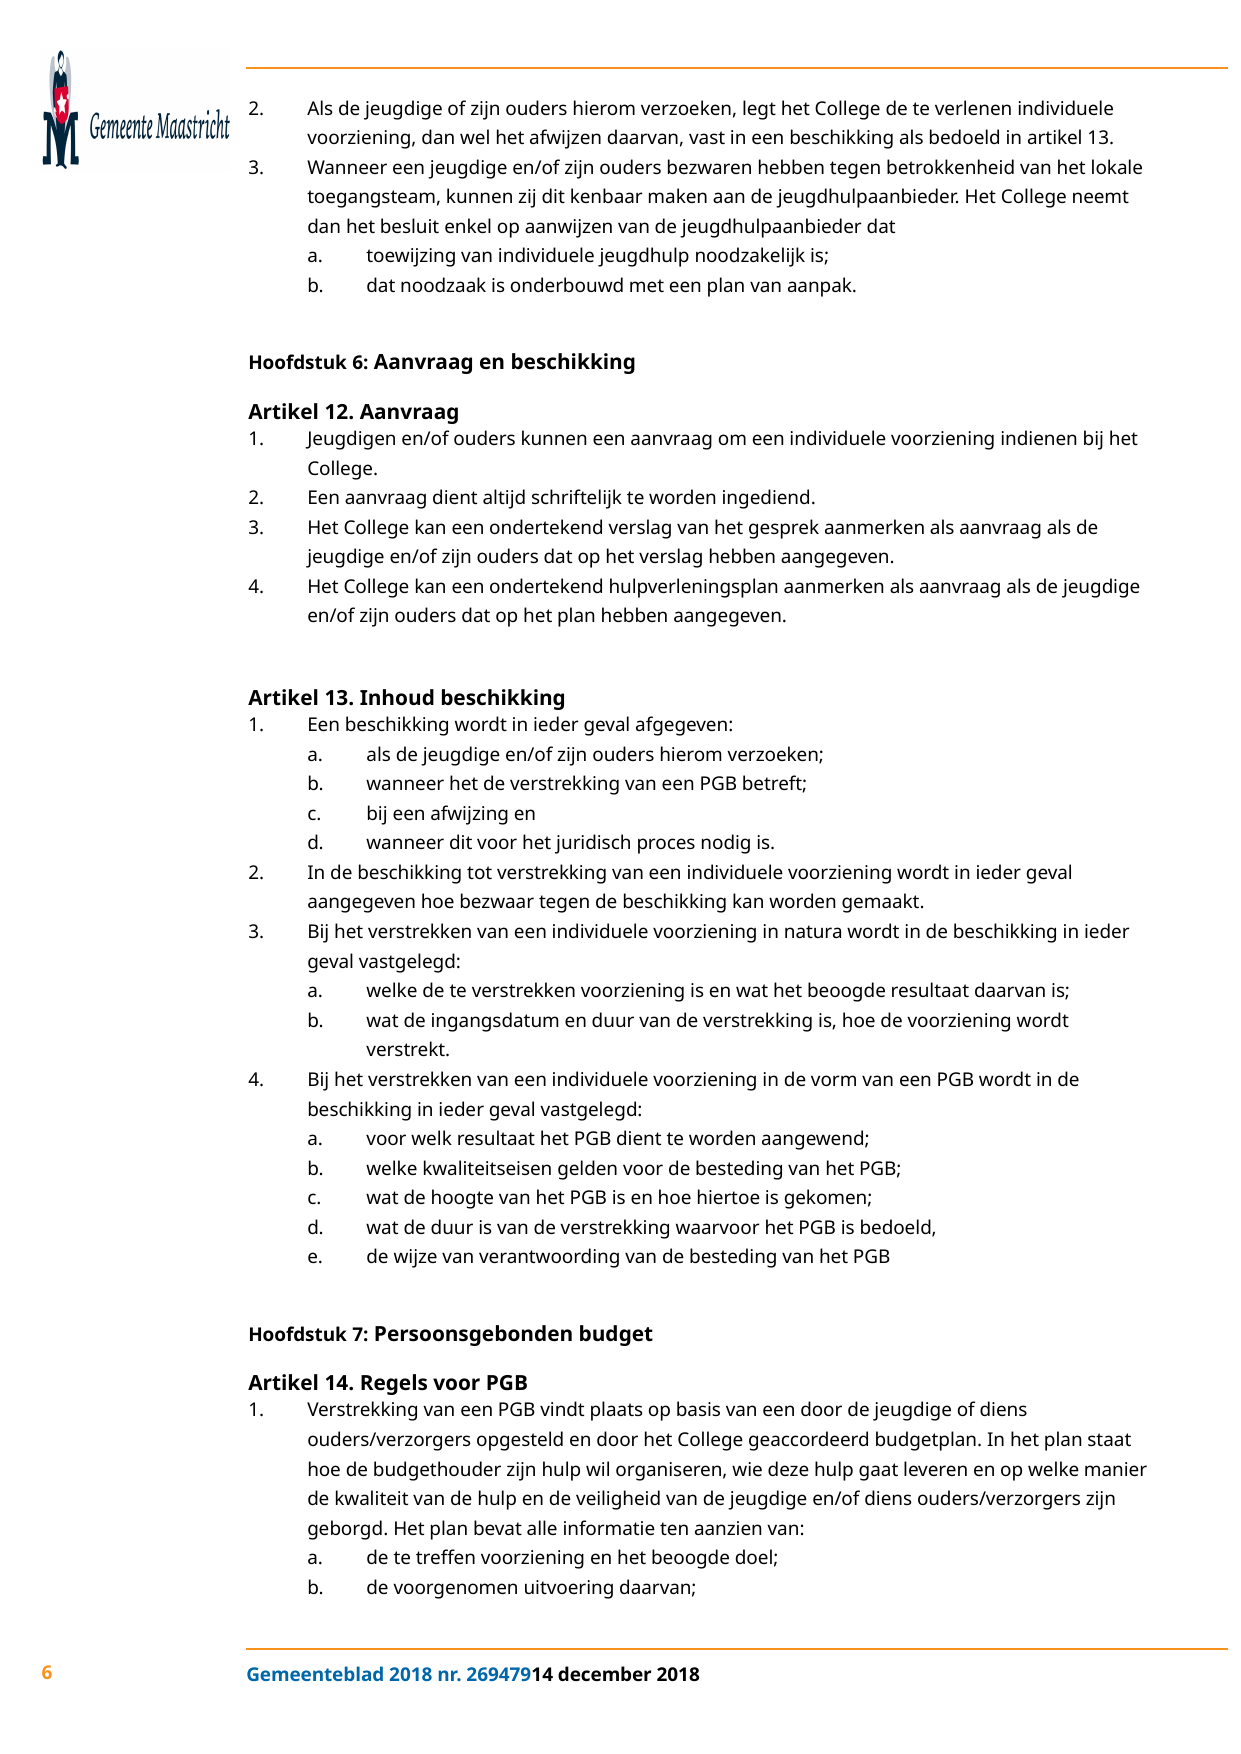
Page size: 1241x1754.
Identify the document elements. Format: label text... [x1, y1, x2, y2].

list dat noodzaak is onderbouwd met een plan van aanpak. [307, 272, 1152, 298]
list Een beschikking wordt in ieder geval afgegeven: [248, 711, 1152, 737]
list In de beschikking tot verstrekking van een individuele voorziening wordt in ieder geval aangegeven hoe bezwaar tegen de beschikking kan worden gemaakt. [248, 859, 1152, 914]
text Artikel 12. Aanvraag [248, 397, 1152, 425]
list wat de ingangsdatum en duur van de verstrekking is, hoe de voorziening wordt verstrekt. [307, 1007, 1152, 1062]
list Jeugdigen en/of ouders kunnen een aanvraag om een individuele voorziening indienen bij het College. [248, 425, 1152, 481]
list wat de duur is van de verstrekking waarvoor het PGB is bedoeld, [307, 1214, 1152, 1240]
picture [41, 47, 231, 172]
text Artikel 14. Regels voor PGB [248, 1368, 1152, 1397]
text Hoofdstuk 6: Aanvraag en beschikking [248, 347, 1152, 376]
text Artikel 13. Inhoud beschikking [248, 683, 1152, 711]
list wat de hoogte van het PGB is en hoe hiertoe is gekomen; [307, 1184, 1152, 1210]
list Het College kan een ondertekend hulpverleningsplan aanmerken als aanvraag als de jeugdige en/of zijn ouders dat op het plan hebben aangegeven. [248, 573, 1152, 628]
list bij een afwijzing en [307, 800, 1152, 826]
text Hoofdstuk 7: Persoonsgebonden budget [248, 1319, 1152, 1347]
list Het College kan een ondertekend verslag van het gesprek aanmerken als aanvraag als de jeugdige en/of zijn ouders dat op het verslag hebben aangegeven. [248, 514, 1152, 569]
list Bij het verstrekken van een individuele voorziening in de vorm van een PGB wordt in de beschikking in ieder geval vastgelegd: [248, 1066, 1152, 1121]
list wanneer dit voor het juridisch proces nodig is. [307, 829, 1152, 855]
list toewijzing van individuele jeugdhulp noodzakelijk is; [307, 243, 1152, 268]
list voor welk resultaat het PGB dient te worden aangewend; [307, 1125, 1152, 1151]
list Bij het verstrekken van een individuele voorziening in natura wordt in de beschikking in ieder geval vastgelegd: [248, 918, 1152, 973]
list de te treffen voorziening en het beoogde doel; [307, 1544, 1152, 1570]
list welke kwaliteitseisen gelden voor de besteding van het PGB; [307, 1155, 1152, 1181]
list als de jeugdige en/of zijn ouders hierom verzoeken; [307, 741, 1152, 766]
list welke de te verstrekken voorziening is en wat het beoogde resultaat daarvan is; [307, 977, 1152, 1003]
list de wijze van verantwoording van de besteding van het PGB [307, 1244, 1152, 1269]
list Verstrekking van een PGB vindt plaats op basis van een door de jeugdige of diens ouders/verzorgers opgesteld en door het College geaccordeerd budgetplan. In het plan staat hoe de budgethouder zijn hulp wil organiseren, wie deze hulp gaat leveren en op welke manier de kwaliteit van de hulp en de veiligheid van de jeugdige en/of diens ouders/verzorgers zijn geborgd. Het plan bevat alle informatie ten aanzien van: [248, 1397, 1152, 1541]
list Een aanvraag dient altijd schriftelijk te worden ingediend. [248, 484, 1152, 510]
list wanneer het de verstrekking van een PGB betreft; [307, 770, 1152, 796]
list Als de jeugdige of zijn ouders hierom verzoeken, legt het College de te verlenen individuele voorziening, dan wel het afwijzen daarvan, vast in een beschikking als bedoeld in artikel 13. [248, 95, 1152, 150]
list de voorgenomen uitvoering daarvan; [307, 1574, 1152, 1600]
list Wanneer een jeugdige en/of zijn ouders bezwaren hebben tegen betrokkenheid van het lokale toegangsteam, kunnen zij dit kenbaar maken aan de jeugdhulpaanbieder. Het College neemt dan het besluit enkel op aanwijzen van de jeugdhulpaanbieder dat [248, 154, 1152, 239]
